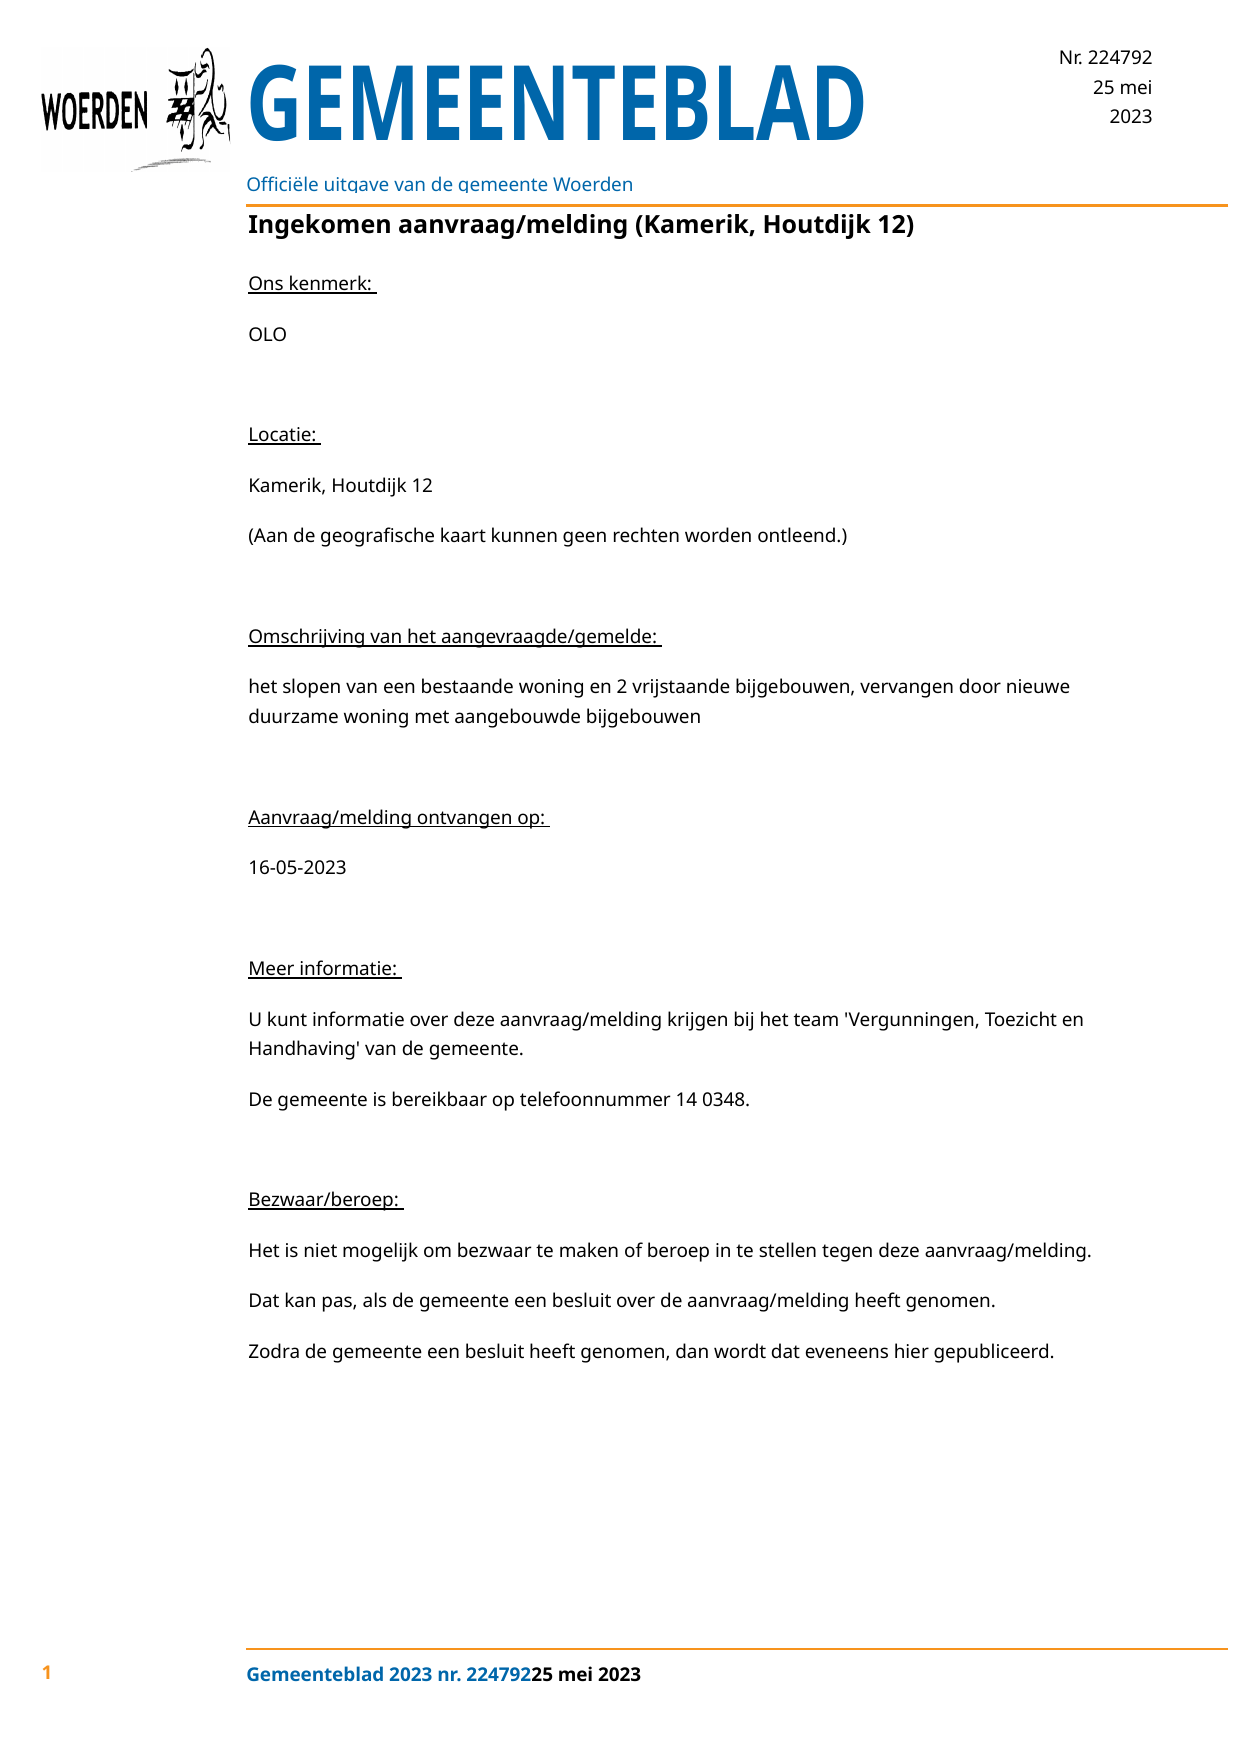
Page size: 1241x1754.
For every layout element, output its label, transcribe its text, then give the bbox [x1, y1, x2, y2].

text Het is niet mogelijk om bezwaar te maken of beroep in te stellen tegen deze aanvraag/melding. [248, 1237, 1152, 1263]
text Locatie: [248, 422, 1152, 447]
text Aanvraag/melding ontvangen op: [248, 804, 1152, 830]
text U kunt informatie over deze aanvraag/melding krijgen bij het team 'Vergunningen, Toezicht en Handhaving' van de gemeente. [248, 1006, 1152, 1061]
text Kamerik, Houtdijk 12 [248, 472, 1152, 498]
text OLO [248, 321, 1152, 346]
text Zodra de gemeente een besluit heeft genomen, dan wordt dat eveneens hier gepubliceerd. [248, 1338, 1152, 1363]
picture [41, 47, 231, 172]
text (Aan de geografische kaart kunnen geen rechten worden ontleend.) [248, 522, 1152, 548]
text Ingekomen aanvraag/melding (Kamerik, Houtdijk 12) [248, 207, 1152, 241]
text het slopen van een bestaande woning en 2 vrijstaande bijgebouwen, vervangen door nieuwe duurzame woning met aangebouwde bijgebouwen [248, 674, 1152, 729]
text De gemeente is bereikbaar op telefoonnummer 14 0348. [248, 1086, 1152, 1111]
text Omschrijving van het aangevraagde/gemelde: [248, 623, 1152, 649]
text 16-05-2023 [248, 854, 1152, 880]
text Dat kan pas, als de gemeente een besluit over de aanvraag/melding heeft genomen. [248, 1287, 1152, 1313]
text Ons kenmerk: [248, 270, 1152, 296]
text Meer informatie: [248, 955, 1152, 981]
text Bezwaar/beroep: [248, 1187, 1152, 1212]
